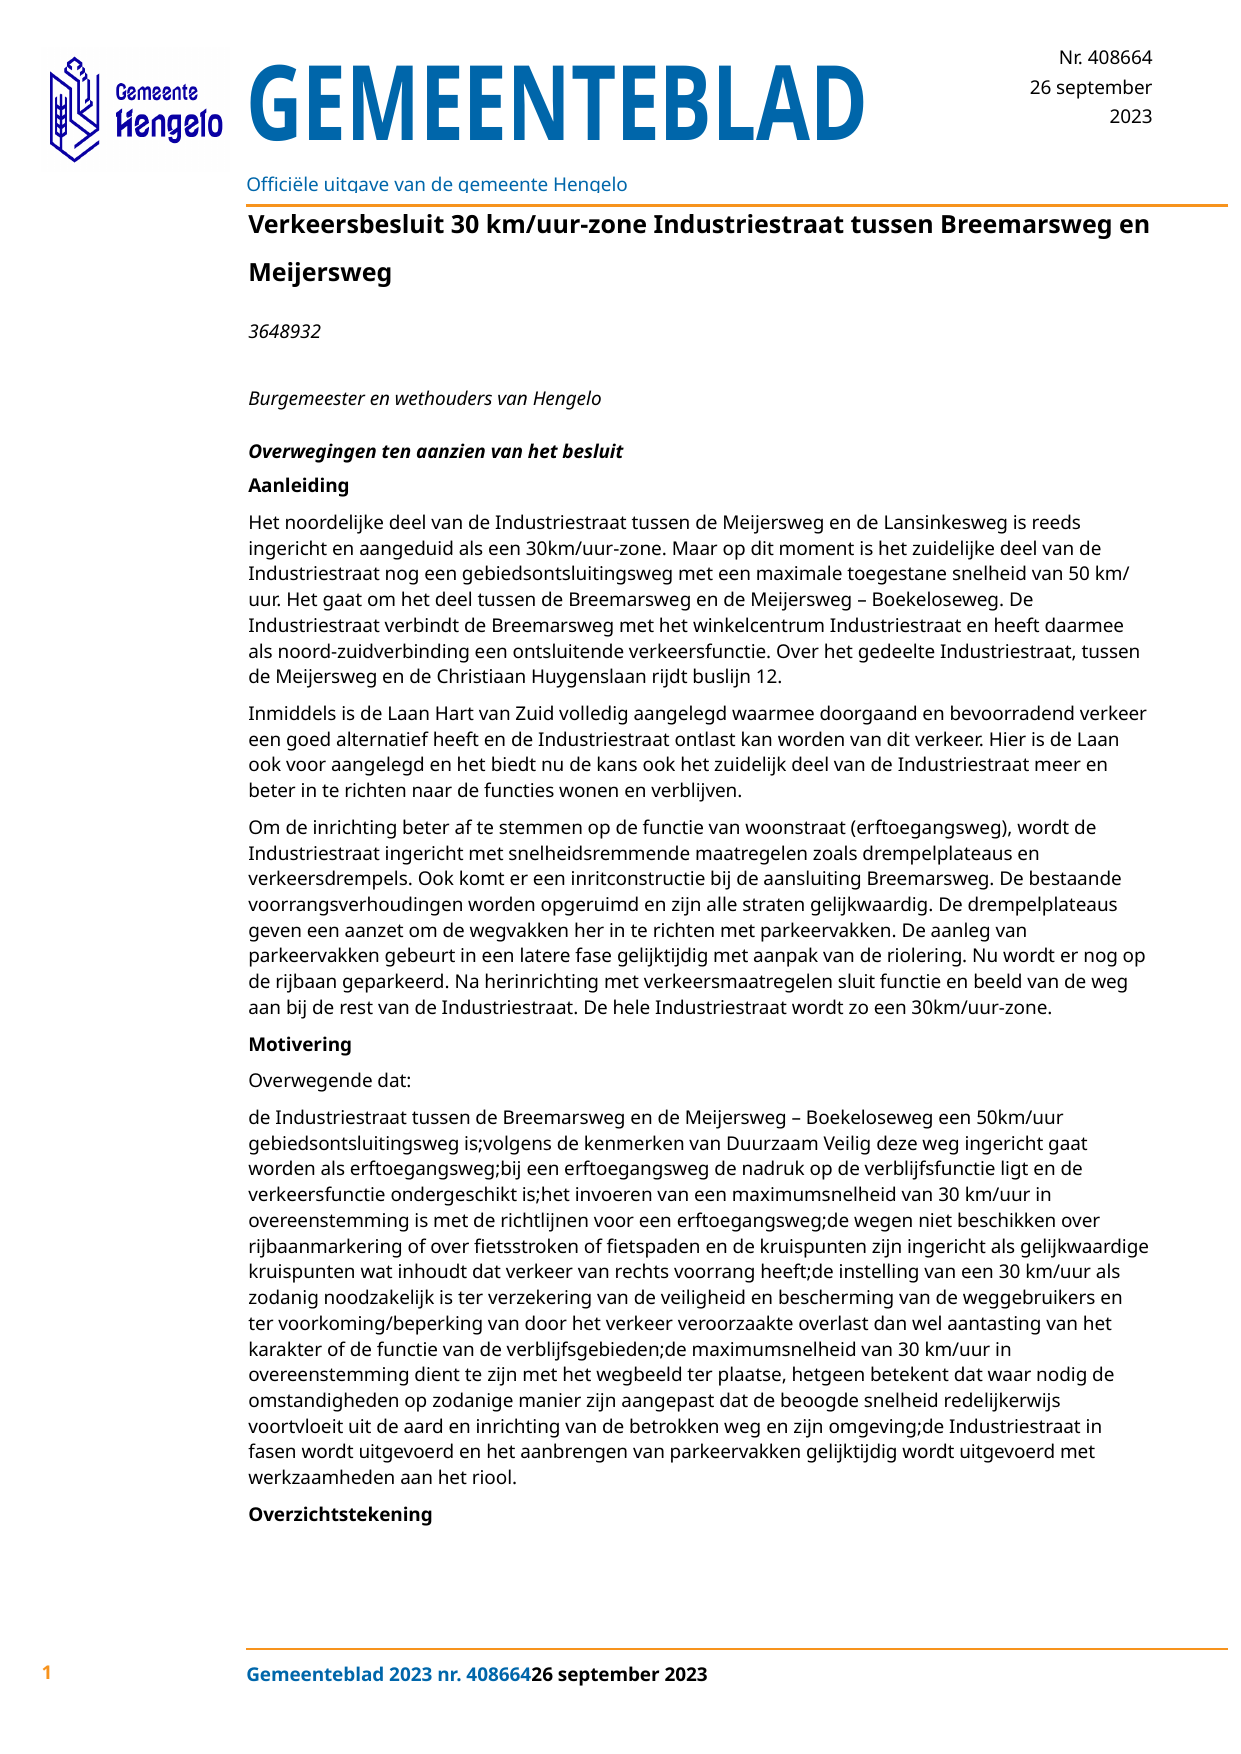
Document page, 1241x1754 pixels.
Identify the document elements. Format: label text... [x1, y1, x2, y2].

text de Industriestraat tussen de Breemarsweg en de Meijersweg – Boekeloseweg een 50km/uur gebiedsontsluitingsweg is;volgens de kenmerken van Duurzaam Veilig deze weg ingericht gaat worden als erftoegangsweg;bij een erftoegangsweg de nadruk op de verblijfsfunctie ligt en de verkeersfunctie ondergeschikt is;het invoeren van een maximumsnelheid van 30 km/uur in overeenstemming is met de richtlijnen voor een erftoegangsweg;de wegen niet beschikken over rijbaanmarkering of over fietsstroken of fietspaden en de kruispunten zijn ingericht als gelijkwaardige kruispunten wat inhoudt dat verkeer van rechts voorrang heeft;de instelling van een 30 km/uur als zodanig noodzakelijk is ter verzekering van de veiligheid en bescherming van de weggebruikers en ter voorkoming/beperking van door het verkeer veroorzaakte overlast dan wel aantasting van het karakter of de functie van de verblijfsgebieden;de maximumsnelheid van 30 km/uur in overeenstemming dient te zijn met het wegbeeld ter plaatse, hetgeen betekent dat waar nodig de omstandigheden op zodanige manier zijn aangepast dat de beoogde snelheid redelijkerwijs voortvloeit uit de aard en inrichting van de betrokken weg en zijn omgeving;de Industriestraat in fasen wordt uitgevoerd en het aanbrengen van parkeervakken gelijktijdig wordt uitgevoerd met werkzaamheden aan het riool. [248, 1104, 1152, 1490]
text Overwegende dat: [248, 1067, 1152, 1093]
text 3648932 [248, 318, 1152, 344]
text Om de inrichting beter af te stemmen op de functie van woonstraat (erftoegangsweg), wordt de Industriestraat ingericht met snelheidsremmende maatregelen zoals drempelplateaus en verkeersdrempels. Ook komt er een inritconstructie bij de aansluiting Breemarsweg. De bestaande voorrangsverhoudingen worden opgeruimd en zijn alle straten gelijkwaardig. De drempelplateaus geven een aanzet om de wegvakken her in te richten met parkeervakken. De aanleg van parkeervakken gebeurt in een latere fase gelijktijdig met aanpak van de riolering. Nu wordt er nog op de rijbaan geparkeerd. Na herinrichting met verkeersmaatregelen sluit functie en beeld van de weg aan bij de rest van de Industriestraat. De hele Industriestraat wordt zo een 30km/uur-zone. [248, 814, 1152, 1020]
text Het noordelijke deel van de Industriestraat tussen de Meijersweg en de Lansinkesweg is reeds ingericht en aangeduid als een 30km/uur-zone. Maar op dit moment is het zuidelijke deel van de Industriestraat nog een gebiedsontsluitingsweg met een maximale toegestane snelheid van 50 km/ uur. Het gaat om het deel tussen de Breemarsweg en de Meijersweg – Boekeloseweg. De Industriestraat verbindt de Breemarsweg met het winkelcentrum Industriestraat en heeft daarmee als noord-zuidverbinding een ontsluitende verkeersfunctie. Over het gedeelte Industriestraat, tussen de Meijersweg en de Christiaan Huygenslaan rijdt buslijn 12. [248, 509, 1152, 689]
text Aanleiding [248, 472, 1152, 498]
text Overzichtstekening [248, 1501, 1152, 1527]
text Burgemeester en wethouders van Hengelo [248, 386, 1152, 411]
text Motivering [248, 1031, 1152, 1057]
text Inmiddels is de Laan Hart van Zuid volledig aangelegd waarmee doorgaand en bevoorradend verkeer een goed alternatief heeft en de Industriestraat ontlast kan worden van dit verkeer. Hier is de Laan ook voor aangelegd en het biedt nu de kans ook het zuidelijk deel van de Industriestraat meer en beter in te richten naar de functies wonen en verblijven. [248, 700, 1152, 803]
text Overwegingen ten aanzien van het besluit [248, 438, 1152, 464]
text Verkeersbesluit 30 km/uur-zone Industriestraat tussen Breemarsweg en Meijersweg [248, 207, 1152, 288]
picture [41, 47, 231, 172]
